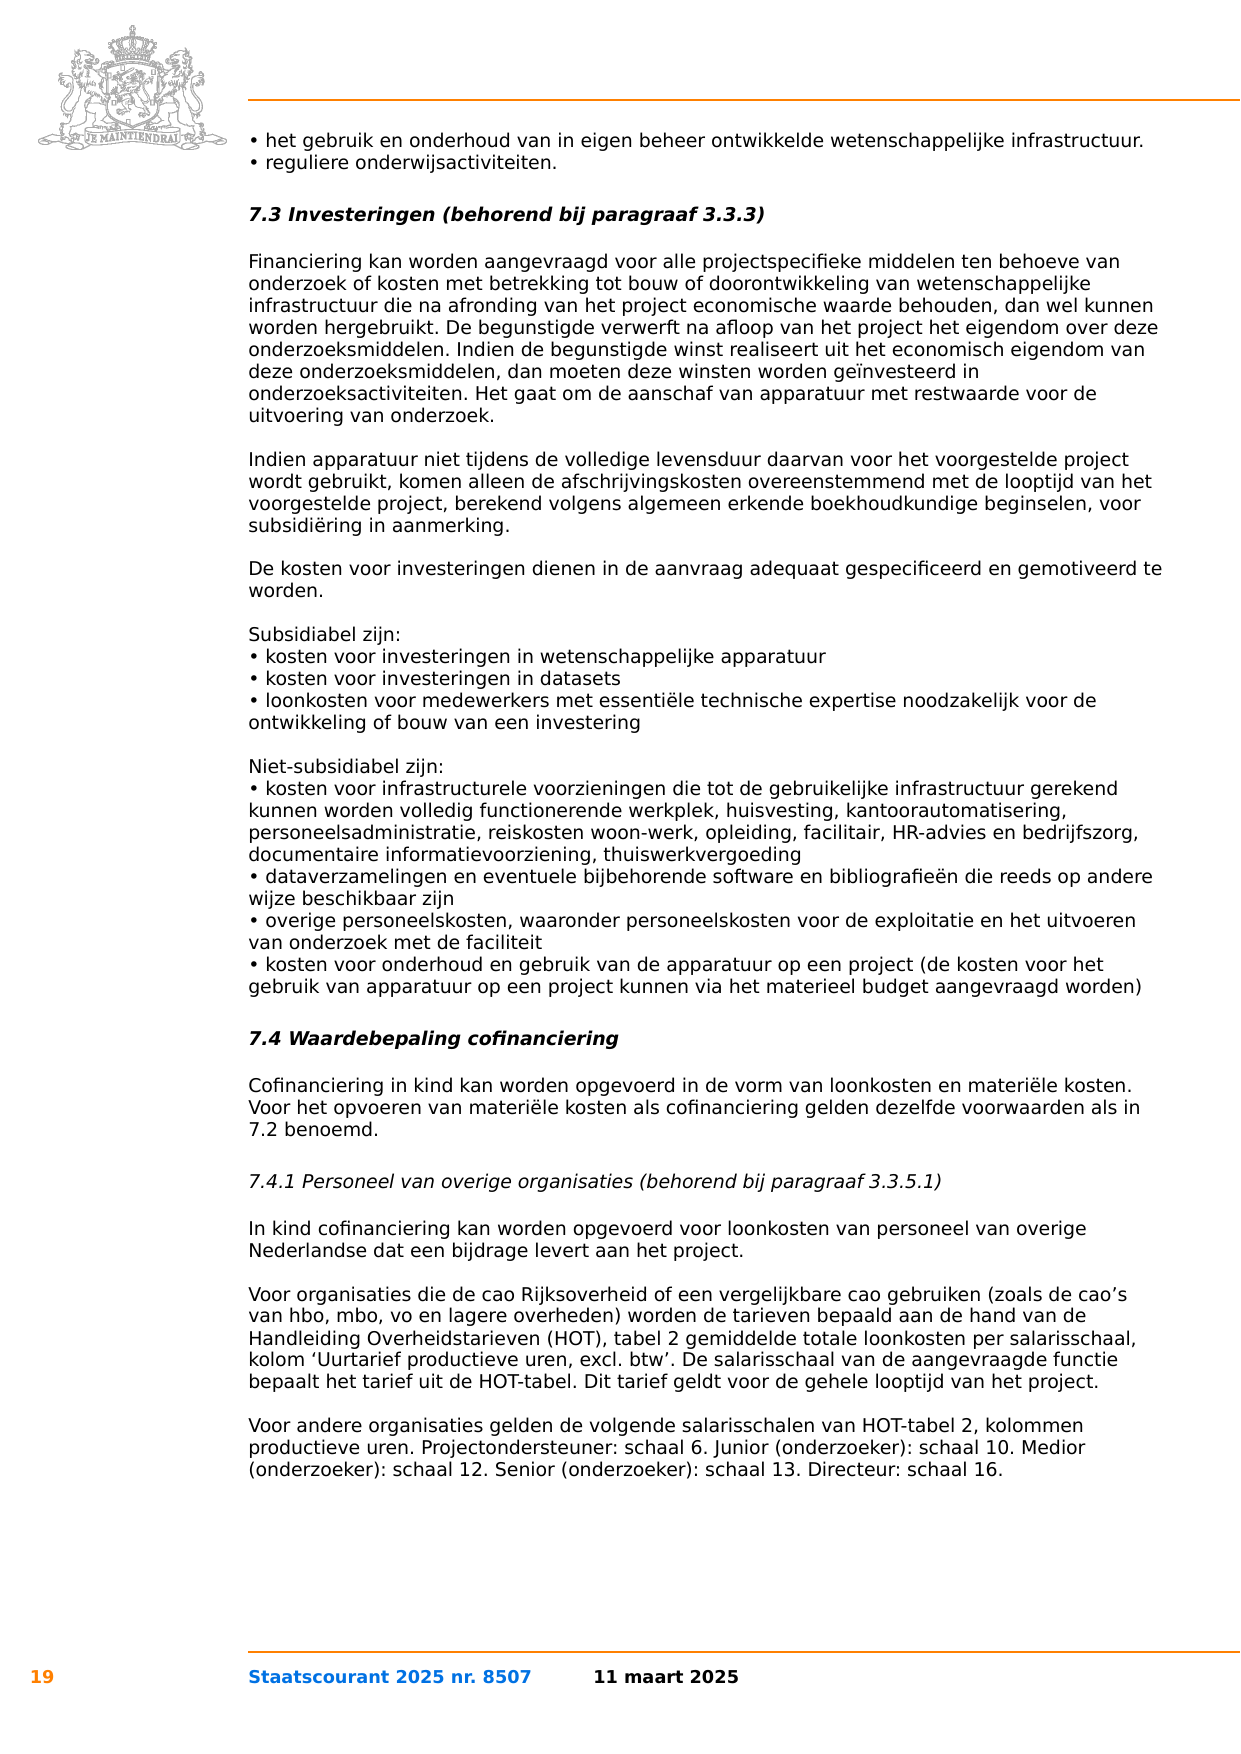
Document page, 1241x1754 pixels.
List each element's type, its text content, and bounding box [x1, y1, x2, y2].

text • dataverzamelingen en eventuele bijbehorende software en bibliografieën die reeds op andere wijze beschikbaar zijn [248, 866, 1163, 910]
text Niet-subsidiabel zijn: [248, 756, 1163, 778]
text • loonkosten voor medewerkers met essentiële technische expertise noodzakelijk voor de ontwikkeling of bouw van een investering [248, 690, 1163, 734]
text • reguliere onderwijsactiviteiten. [248, 152, 1163, 174]
text Financiering kan worden aangevraagd voor alle projectspecifieke middelen ten behoeve van onderzoek of kosten met betrekking tot bouw of doorontwikkeling van wetenschappelijke infrastructuur die na afronding van het project economische waarde behouden, dan wel kunnen worden hergebruikt. De begunstigde verwerft na afloop van het project het eigendom over deze onderzoeksmiddelen. Indien de begunstigde winst realiseert uit het economisch eigendom van deze onderzoeksmiddelen, dan moeten deze winsten worden geïnvesteerd in onderzoeksactiviteiten. Het gaat om de aanschaf van apparatuur met restwaarde voor de uitvoering van onderzoek. [248, 251, 1163, 427]
text Subsidiabel zijn: [248, 624, 1163, 646]
subtitle 7.3 Investeringen (behorend bij paragraaf 3.3.3) [248, 204, 1163, 226]
text Indien apparatuur niet tijdens de volledige levensduur daarvan voor het voorgestelde project wordt gebruikt, komen alleen de afschrijvingskosten overeenstemmend met de looptijd van het voorgestelde project, berekend volgens algemeen erkende boekhoudkundige beginselen, voor subsidiëring in aanmerking. [248, 448, 1163, 536]
text Voor organisaties die de cao Rijksoverheid of een vergelijkbare cao gebruiken (zoals de cao’s van hbo, mbo, vo en lagere overheden) worden de tarieven bepaald aan de hand van de Handleiding Overheidstarieven (HOT), tabel 2 gemiddelde totale loonkosten per salarisschaal, kolom ‘Uurtarief productieve uren, excl. btw’. De salarisschaal van de aangevraagde functie bepaalt het tarief uit de HOT-tabel. Dit tarief geldt voor de gehele looptijd van het project. [248, 1283, 1163, 1393]
text • het gebruik en onderhoud van in eigen beheer ontwikkelde wetenschappelijke infrastructuur. [248, 130, 1163, 152]
subtitle 7.4 Waardebepaling cofinanciering [248, 1028, 1163, 1050]
text • kosten voor investeringen in wetenschappelijke apparatuur [248, 646, 1163, 668]
text In kind cofinanciering kan worden opgevoerd voor loonkosten van personeel van overige Nederlandse dat een bijdrage levert aan het project. [248, 1218, 1163, 1262]
text Cofinanciering in kind kan worden opgevoerd in de vorm van loonkosten en materiële kosten. Voor het opvoeren van materiële kosten als cofinanciering gelden dezelfde voorwaarden als in 7.2 benoemd. [248, 1075, 1163, 1141]
subtitle 7.4.1 Personeel van overige organisaties (behorend bij paragraaf 3.3.5.1) [248, 1171, 1163, 1193]
picture [38, 25, 227, 150]
text De kosten voor investeringen dienen in de aanvraag adequaat gespecificeerd en gemotiveerd te worden. [248, 558, 1163, 602]
text • kosten voor infrastructurele voorzieningen die tot de gebruikelijke infrastructuur gerekend kunnen worden volledig functionerende werkplek, huisvesting, kantoorautomatisering, personeelsadministratie, reiskosten woon-werk, opleiding, facilitair, HR-advies en bedrijfszorg, documentaire informatievoorziening, thuiswerkvergoeding [248, 778, 1163, 866]
text Voor andere organisaties gelden de volgende salarisschalen van HOT-tabel 2, kolommen productieve uren. Projectondersteuner: schaal 6. Junior (onderzoeker): schaal 10. Medior (onderzoeker): schaal 12. Senior (onderzoeker): schaal 13. Directeur: schaal 16. [248, 1415, 1163, 1481]
text • kosten voor investeringen in datasets [248, 668, 1163, 690]
text • overige personeelskosten, waaronder personeelskosten voor de exploitatie en het uitvoeren van onderzoek met de faciliteit [248, 910, 1163, 954]
text • kosten voor onderhoud en gebruik van de apparatuur op een project (de kosten voor het gebruik van apparatuur op een project kunnen via het materieel budget aangevraagd worden) [248, 954, 1163, 998]
